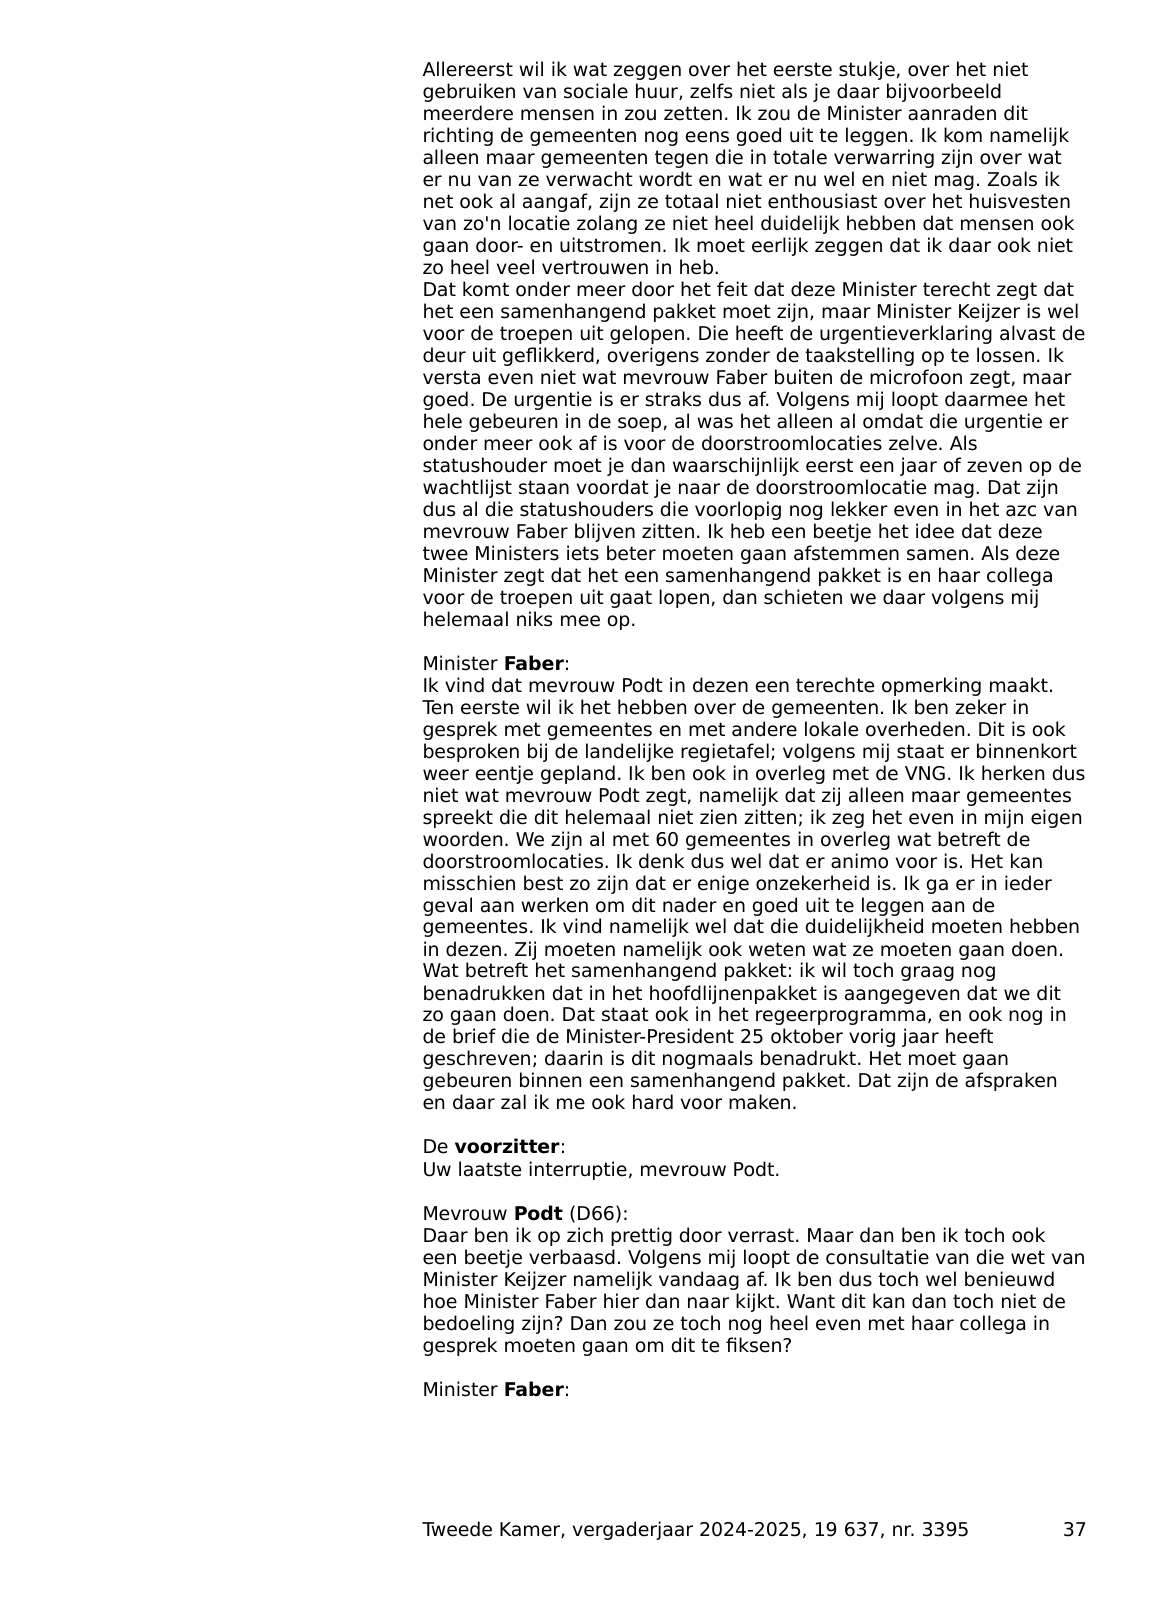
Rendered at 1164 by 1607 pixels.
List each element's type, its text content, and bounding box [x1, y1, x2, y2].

text Daar ben ik op zich prettig door verrast. Maar dan ben ik toch ook een beetje verbaasd. Volgens mij loopt de consultatie van die wet van Minister Keijzer namelijk vandaag af. Ik ben dus toch wel benieuwd hoe Minister Faber hier dan naar kijkt. Want dit kan dan toch niet de bedoeling zijn? Dan zou ze toch nog heel even met haar collega in gesprek moeten gaan om dit te fiksen? [422, 1224, 1087, 1356]
text Uw laatste interruptie, mevrouw Podt. [422, 1158, 1087, 1180]
text De voorzitter: [422, 1136, 1087, 1158]
text Minister Faber: [422, 1379, 1087, 1401]
text Minister Faber: [422, 653, 1087, 675]
text Ik vind dat mevrouw Podt in dezen een terechte opmerking maakt. Ten eerste wil ik het hebben over de gemeenten. Ik ben zeker in gesprek met gemeentes en met andere lokale overheden. Dit is ook besproken bij de landelijke regietafel; volgens mij staat er binnenkort weer eentje gepland. Ik ben ook in overleg met de VNG. Ik herken dus niet wat mevrouw Podt zegt, namelijk dat zij alleen maar gemeentes spreekt die dit helemaal niet zien zitten; ik zeg het even in mijn eigen woorden. We zijn al met 60 gemeentes in overleg wat betreft de doorstroomlocaties. Ik denk dus wel dat er animo voor is. Het kan misschien best zo zijn dat er enige onzekerheid is. Ik ga er in ieder geval aan werken om dit nader en goed uit te leggen aan de gemeentes. Ik vind namelijk wel dat die duidelijkheid moeten hebben in dezen. Zij moeten namelijk ook weten wat ze moeten gaan doen. [422, 675, 1087, 960]
text Allereerst wil ik wat zeggen over het eerste stukje, over het niet gebruiken van sociale huur, zelfs niet als je daar bijvoorbeeld meerdere mensen in zou zetten. Ik zou de Minister aanraden dit richting de gemeenten nog eens goed uit te leggen. Ik kom namelijk alleen maar gemeenten tegen die in totale verwarring zijn over wat er nu van ze verwacht wordt en wat er nu wel en niet mag. Zoals ik net ook al aangaf, zijn ze totaal niet enthousiast over het huisvesten van zo'n locatie zolang ze niet heel duidelijk hebben dat mensen ook gaan door- en uitstromen. Ik moet eerlijk zeggen dat ik daar ook niet zo heel veel vertrouwen in heb. [422, 59, 1087, 279]
text Wat betreft het samenhangend pakket: ik wil toch graag nog benadrukken dat in het hoofdlijnenpakket is aangegeven dat we dit zo gaan doen. Dat staat ook in het regeerprogramma, en ook nog in de brief die de Minister-President 25 oktober vorig jaar heeft geschreven; daarin is dit nogmaals benadrukt. Het moet gaan gebeuren binnen een samenhangend pakket. Dat zijn de afspraken en daar zal ik me ook hard voor maken. [422, 960, 1087, 1114]
text Mevrouw Podt (D66): [422, 1203, 1087, 1224]
text Dat komt onder meer door het feit dat deze Minister terecht zegt dat het een samenhangend pakket moet zijn, maar Minister Keijzer is wel voor de troepen uit gelopen. Die heeft de urgentieverklaring alvast de deur uit geflikkerd, overigens zonder de taakstelling op te lossen. Ik versta even niet wat mevrouw Faber buiten de microfoon zegt, maar goed. De urgentie is er straks dus af. Volgens mij loopt daarmee het hele gebeuren in de soep, al was het alleen al omdat die urgentie er onder meer ook af is voor de doorstroomlocaties zelve. Als statushouder moet je dan waarschijnlijk eerst een jaar of zeven op de wachtlijst staan voordat je naar de doorstroomlocatie mag. Dat zijn dus al die statushouders die voorlopig nog lekker even in het azc van mevrouw Faber blijven zitten. Ik heb een beetje het idee dat deze twee Ministers iets beter moeten gaan afstemmen samen. Als deze Minister zegt dat het een samenhangend pakket is en haar collega voor de troepen uit gaat lopen, dan schieten we daar volgens mij helemaal niks mee op. [422, 279, 1087, 631]
